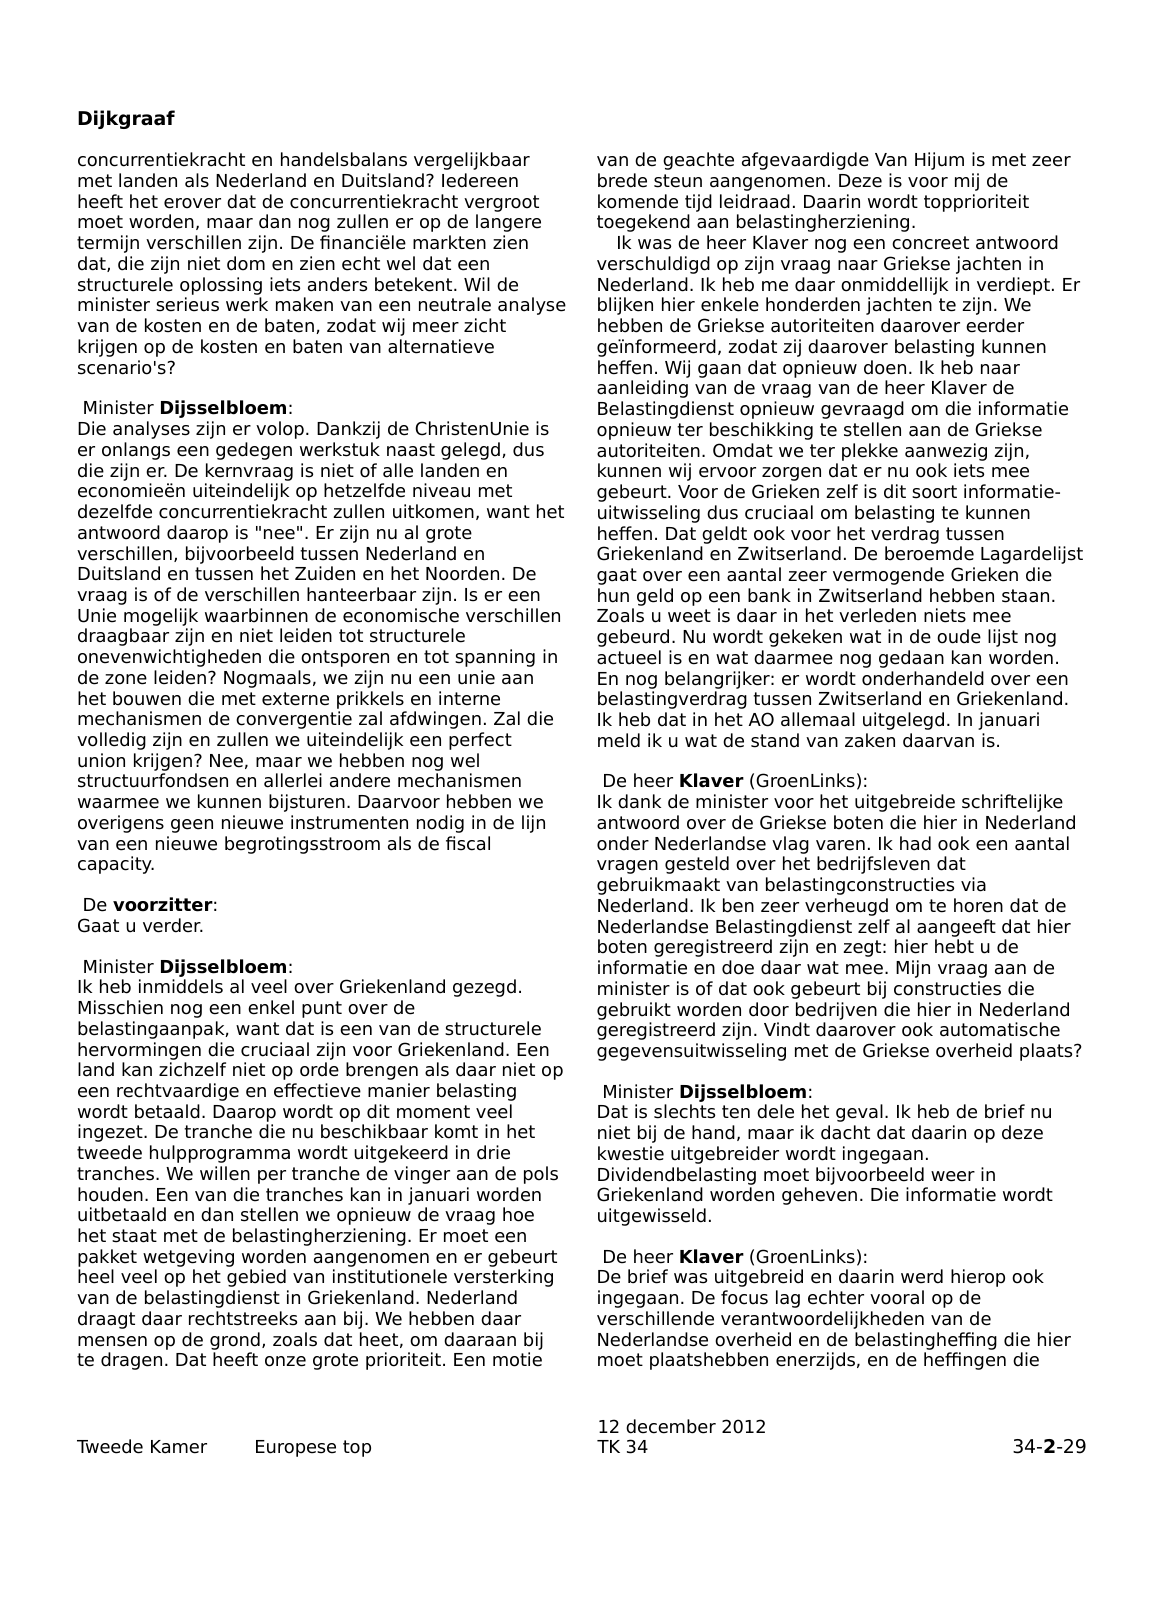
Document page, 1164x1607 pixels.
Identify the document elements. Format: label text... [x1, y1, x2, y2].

text Minister Dijsselbloem: [77, 398, 567, 419]
text Gaat u verder. [77, 916, 567, 936]
text concurrentiekracht en handelsbalans vergelijkbaar met landen als Nederland en Duitsland? Iedereen heeft het erover dat de concurrentiekracht vergroot moet worden, maar dan nog zullen er op de langere termijn verschillen zijn. De financiële markten zien dat, die zijn niet dom en zien echt wel dat een structurele oplossing iets anders betekent. Wil de minister serieus werk maken van een neutrale analyse van de kosten en de baten, zodat wij meer zicht krijgen op de kosten en baten van alternatieve scenario's? [77, 150, 567, 378]
text Ik was de heer Klaver nog een concreet antwoord verschuldigd op zijn vraag naar Griekse jachten in Nederland. Ik heb me daar onmiddellijk in verdiept. Er blijken hier enkele honderden jachten te zijn. We hebben de Griekse autoriteiten daarover eerder geïnformeerd, zodat zij daarover belasting kunnen heffen. Wij gaan dat opnieuw doen. Ik heb naar aanleiding van de vraag van de heer Klaver de Belastingdienst opnieuw gevraagd om die informatie opnieuw ter beschikking te stellen aan de Griekse autoriteiten. Omdat we ter plekke aanwezig zijn, kunnen wij ervoor zorgen dat er nu ook iets mee gebeurt. Voor de Grieken zelf is dit soort informatie-uitwisseling dus cruciaal om belasting te kunnen heffen. Dat geldt ook voor het verdrag tussen Griekenland en Zwitserland. De beroemde Lagardelijst gaat over een aantal zeer vermogende Grieken die hun geld op een bank in Zwitserland hebben staan. Zoals u weet is daar in het verleden niets mee gebeurd. Nu wordt gekeken wat in de oude lijst nog actueel is en wat daarmee nog gedaan kan worden. En nog belangrijker: er wordt onderhandeld over een belastingverdrag tussen Zwitserland en Griekenland. Ik heb dat in het AO allemaal uitgelegd. In januari meld ik u wat de stand van zaken daarvan is. [596, 233, 1087, 751]
text De voorzitter: [77, 895, 567, 916]
text Die analyses zijn er volop. Dankzij de ChristenUnie is er onlangs een gedegen werkstuk naast gelegd, dus die zijn er. De kernvraag is niet of alle landen en economieën uiteindelijk op hetzelfde niveau met dezelfde concurrentiekracht zullen uitkomen, want het antwoord daarop is "nee". Er zijn nu al grote verschillen, bijvoorbeeld tussen Nederland en Duitsland en tussen het Zuiden en het Noorden. De vraag is of de verschillen hanteerbaar zijn. Is er een Unie mogelijk waarbinnen de economische verschillen draagbaar zijn en niet leiden tot structurele onevenwichtigheden die ontsporen en tot spanning in de zone leiden? Nogmaals, we zijn nu een unie aan het bouwen die met externe prikkels en interne mechanismen de convergentie zal afdwingen. Zal die volledig zijn en zullen we uiteindelijk een perfect union krijgen? Nee, maar we hebben nog wel structuurfondsen en allerlei andere mechanismen waarmee we kunnen bijsturen. Daarvoor hebben we overigens geen nieuwe instrumenten nodig in de lijn van een nieuwe begrotingsstroom als de fiscal capacity. [77, 419, 567, 875]
text De heer Klaver (GroenLinks): [596, 771, 1087, 792]
text De heer Klaver (GroenLinks): [596, 1247, 1087, 1267]
text Minister Dijsselbloem: [596, 1082, 1087, 1102]
text Ik heb inmiddels al veel over Griekenland gezegd. Misschien nog een enkel punt over de belastingaanpak, want dat is een van de structurele hervormingen die cruciaal zijn voor Griekenland. Een land kan zichzelf niet op orde brengen als daar niet op een rechtvaardige en effectieve manier belasting wordt betaald. Daarop wordt op dit moment veel ingezet. De tranche die nu beschikbaar komt in het tweede hulpprogramma wordt uitgekeerd in drie tranches. We willen per tranche de vinger aan de pols houden. Een van die tranches kan in januari worden uitbetaald en dan stellen we opnieuw de vraag hoe het staat met de belastingherziening. Er moet een pakket wetgeving worden aangenomen en er gebeurt heel veel op het gebied van institutionele versterking van de belastingdienst in Griekenland. Nederland draagt daar rechtstreeks aan bij. We hebben daar mensen op de grond, zoals dat heet, om daaraan bij te dragen. Dat heeft onze grote prioriteit. Een motie [77, 977, 567, 1371]
text Dat is slechts ten dele het geval. Ik heb de brief nu niet bij de hand, maar ik dacht dat daarin op deze kwestie uitgebreider wordt ingegaan. Dividendbelasting moet bijvoorbeeld weer in Griekenland worden geheven. Die informatie wordt uitgewisseld. [596, 1102, 1087, 1227]
text De brief was uitgebreid en daarin werd hierop ook ingegaan. De focus lag echter vooral op de verschillende verantwoordelijkheden van de Nederlandse overheid en de belastingheffing die hier moet plaatshebben enerzijds, en de heffingen die [596, 1267, 1087, 1371]
text Ik dank de minister voor het uitgebreide schriftelijke antwoord over de Griekse boten die hier in Nederland onder Nederlandse vlag varen. Ik had ook een aantal vragen gesteld over het bedrijfsleven dat gebruikmaakt van belastingconstructies via Nederland. Ik ben zeer verheugd om te horen dat de Nederlandse Belastingdienst zelf al aangeeft dat hier boten geregistreerd zijn en zegt: hier hebt u de informatie en doe daar wat mee. Mijn vraag aan de minister is of dat ook gebeurt bij constructies die gebruikt worden door bedrijven die hier in Nederland geregistreerd zijn. Vindt daarover ook automatische gegevensuitwisseling met de Griekse overheid plaats? [596, 792, 1087, 1062]
text Minister Dijsselbloem: [77, 956, 567, 977]
text van de geachte afgevaardigde Van Hijum is met zeer brede steun aangenomen. Deze is voor mij de komende tijd leidraad. Daarin wordt topprioriteit toegekend aan belastingherziening. [596, 150, 1087, 233]
